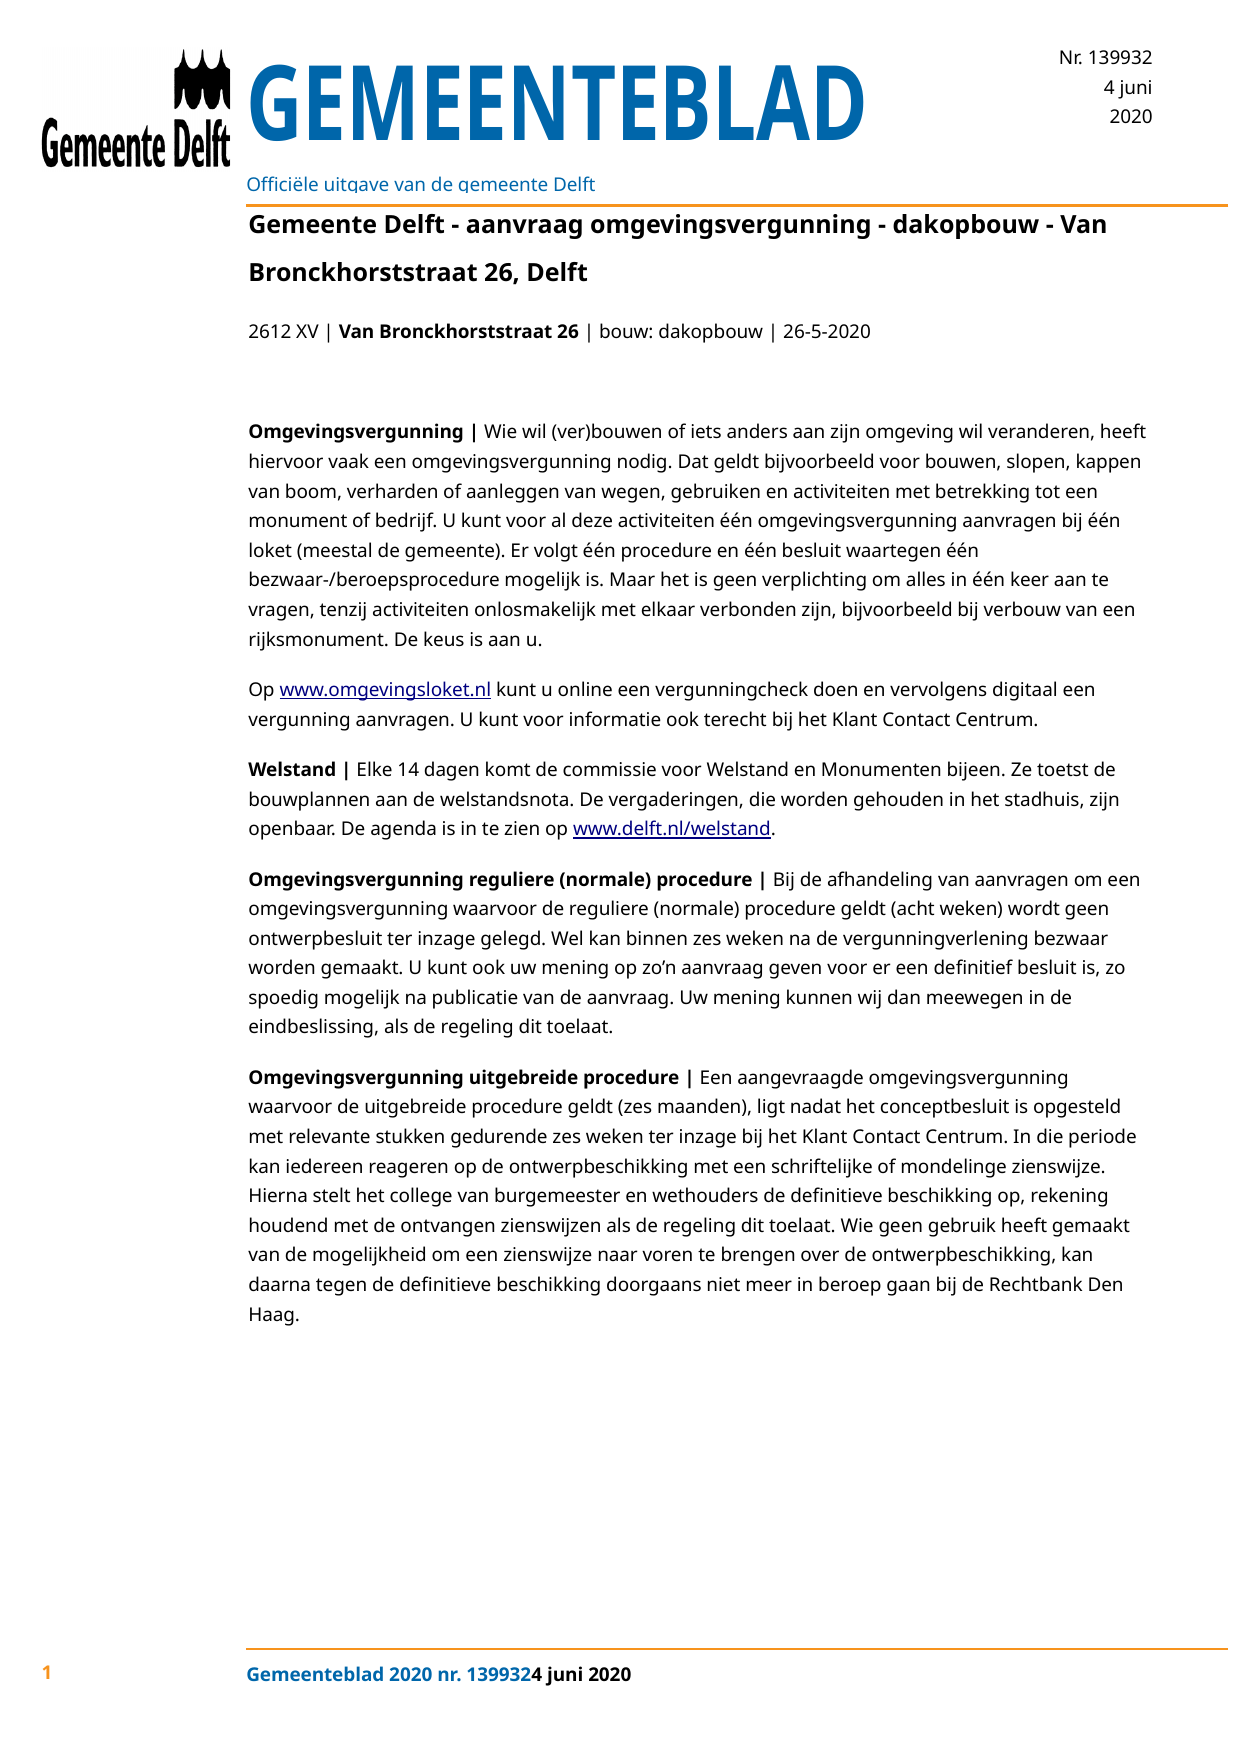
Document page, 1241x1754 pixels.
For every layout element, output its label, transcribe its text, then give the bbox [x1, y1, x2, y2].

text 2612 XV | Van Bronckhorststraat 26 | bouw: dakopbouw | 26-5-2020 [248, 318, 1152, 344]
text Omgevingsvergunning | Wie wil (ver)bouwen of iets anders aan zijn omgeving wil veranderen, heeft hiervoor vaak een omgevingsvergunning nodig. Dat geldt bijvoorbeeld voor bouwen, slopen, kappen van boom, verharden of aanleggen van wegen, gebruiken en activiteiten met betrekking tot een monument of bedrijf. U kunt voor al deze activiteiten één omgevingsvergunning aanvragen bij één loket (meestal de gemeente). Er volgt één procedure en één besluit waartegen één bezwaar-/beroepsprocedure mogelijk is. Maar het is geen verplichting om alles in één keer aan te vragen, tenzij activiteiten onlosmakelijk met elkaar verbonden zijn, bijvoorbeeld bij verbouw van een rijksmonument. De keus is aan u. [248, 419, 1152, 652]
text Op www.omgevingsloket.nl kunt u online een vergunningcheck doen en vervolgens digitaal een vergunning aanvragen. U kunt voor informatie ook terecht bij het Klant Contact Centrum. [248, 676, 1152, 732]
picture [41, 47, 231, 172]
text Gemeente Delft - aanvraag omgevingsvergunning - dakopbouw - Van Bronckhorststraat 26, Delft [248, 207, 1152, 288]
text Welstand | Elke 14 dagen komt de commissie voor Welstand en Monumenten bijeen. Ze toetst de bouwplannen aan de welstandsnota. De vergaderingen, die worden gehouden in het stadhuis, zijn openbaar. De agenda is in te zien op www.delft.nl/welstand. [248, 756, 1152, 841]
text Omgevingsvergunning uitgebreide procedure | Een aangevraagde omgevingsvergunning waarvoor de uitgebreide procedure geldt (zes maanden), ligt nadat het conceptbesluit is opgesteld met relevante stukken gedurende zes weken ter inzage bij het Klant Contact Centrum. In die periode kan iedereen reageren op de ontwerpbeschikking met een schriftelijke of mondelinge zienswijze. Hierna stelt het college van burgemeester en wethouders de definitieve beschikking op, rekening houdend met de ontvangen zienswijzen als de regeling dit toelaat. Wie geen gebruik heeft gemaakt van de mogelijkheid om een zienswijze naar voren te brengen over de ontwerpbeschikking, kan daarna tegen de definitieve beschikking doorgaans niet meer in beroep gaan bij de Rechtbank Den Haag. [248, 1064, 1152, 1327]
text Omgevingsvergunning reguliere (normale) procedure | Bij de afhandeling van aanvragen om een omgevingsvergunning waarvoor de reguliere (normale) procedure geldt (acht weken) wordt geen ontwerpbesluit ter inzage gelegd. Wel kan binnen zes weken na de vergunningverlening bezwaar worden gemaakt. U kunt ook uw mening op zo’n aanvraag geven voor er een definitief besluit is, zo spoedig mogelijk na publicatie van de aanvraag. Uw mening kunnen wij dan meewegen in de eindbeslissing, als de regeling dit toelaat. [248, 866, 1152, 1039]
